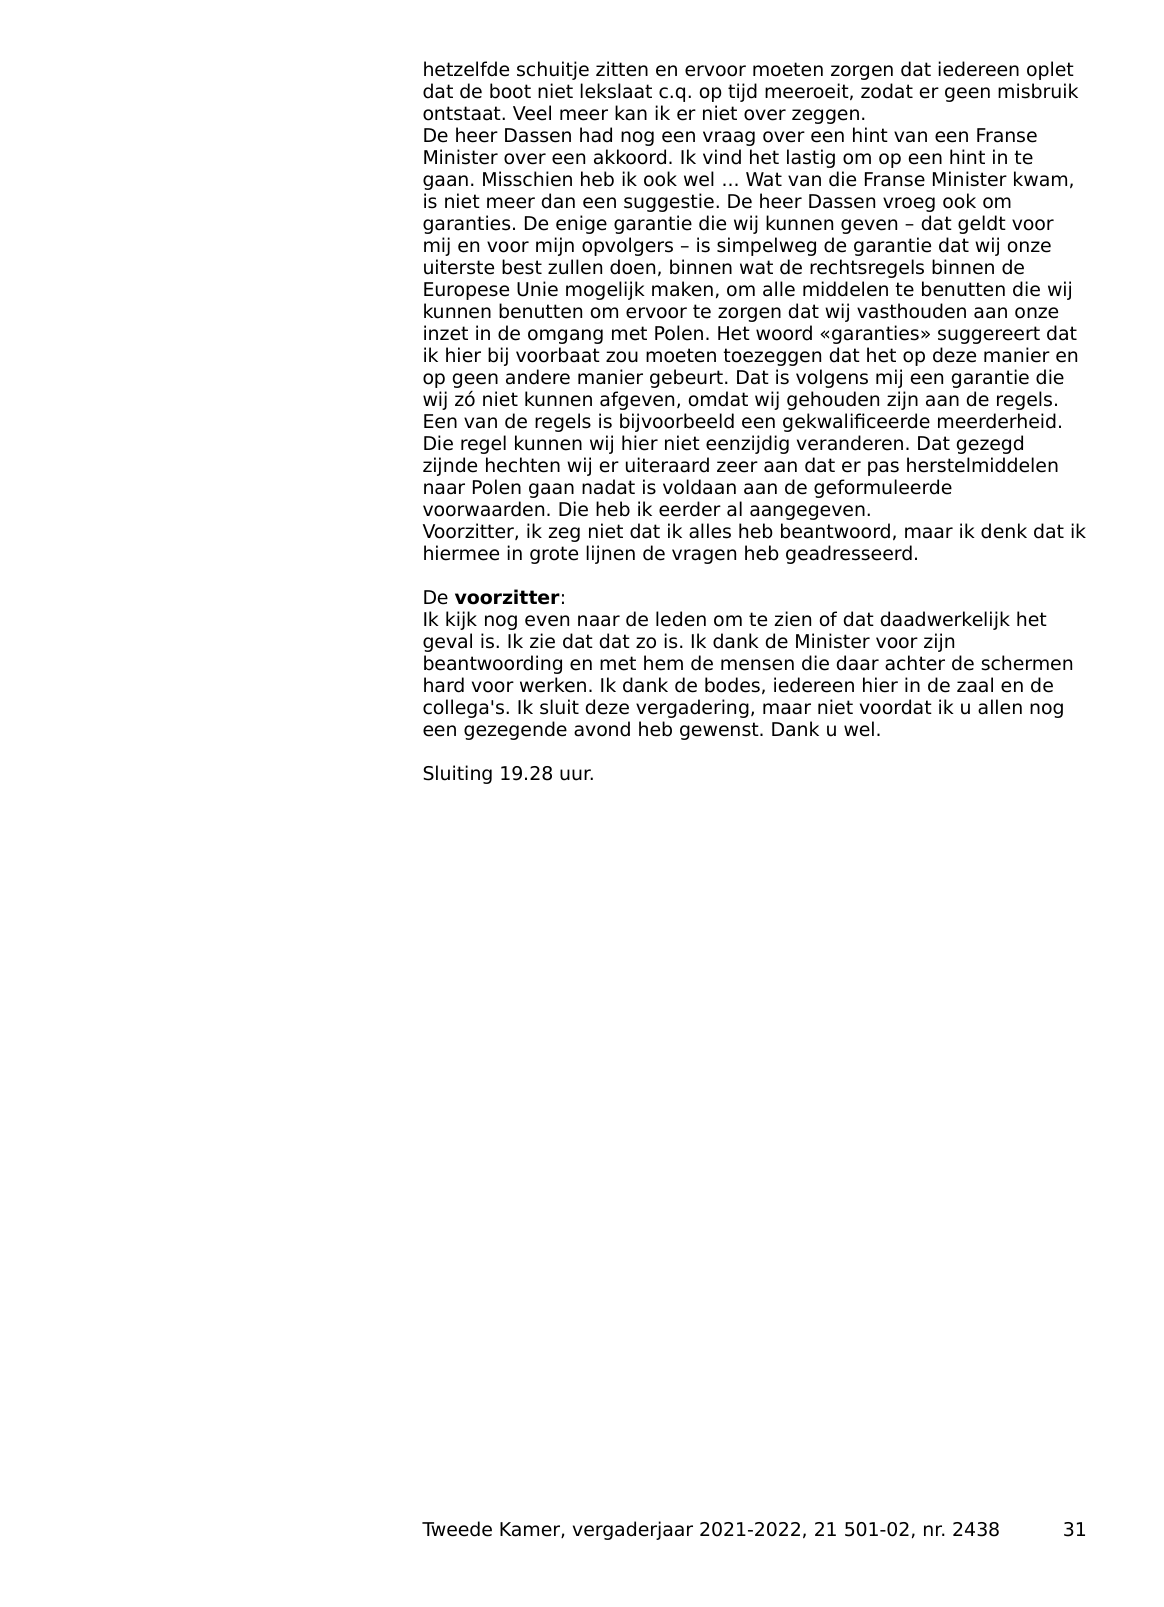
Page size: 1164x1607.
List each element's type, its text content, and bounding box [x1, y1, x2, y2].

text Voorzitter, ik zeg niet dat ik alles heb beantwoord, maar ik denk dat ik hiermee in grote lijnen de vragen heb geadresseerd. [422, 521, 1087, 564]
text De voorzitter: [422, 587, 1087, 609]
text hetzelfde schuitje zitten en ervoor moeten zorgen dat iedereen oplet dat de boot niet lekslaat c.q. op tijd meeroeit, zodat er geen misbruik ontstaat. Veel meer kan ik er niet over zeggen. [422, 59, 1087, 125]
text Sluiting 19.28 uur. [422, 763, 1087, 785]
text De heer Dassen had nog een vraag over een hint van een Franse Minister over een akkoord. Ik vind het lastig om op een hint in te gaan. Misschien heb ik ook wel ... Wat van die Franse Minister kwam, is niet meer dan een suggestie. De heer Dassen vroeg ook om garanties. De enige garantie die wij kunnen geven – dat geldt voor mij en voor mijn opvolgers – is simpelweg de garantie dat wij onze uiterste best zullen doen, binnen wat de rechtsregels binnen de Europese Unie mogelijk maken, om alle middelen te benutten die wij kunnen benutten om ervoor te zorgen dat wij vasthouden aan onze inzet in de omgang met Polen. Het woord «garanties» suggereert dat ik hier bij voorbaat zou moeten toezeggen dat het op deze manier en op geen andere manier gebeurt. Dat is volgens mij een garantie die wij zó niet kunnen afgeven, omdat wij gehouden zijn aan de regels. Een van de regels is bijvoorbeeld een gekwalificeerde meerderheid. Die regel kunnen wij hier niet eenzijdig veranderen. Dat gezegd zijnde hechten wij er uiteraard zeer aan dat er pas herstelmiddelen naar Polen gaan nadat is voldaan aan de geformuleerde voorwaarden. Die heb ik eerder al aangegeven. [422, 125, 1087, 521]
text Ik kijk nog even naar de leden om te zien of dat daadwerkelijk het geval is. Ik zie dat dat zo is. Ik dank de Minister voor zijn beantwoording en met hem de mensen die daar achter de schermen hard voor werken. Ik dank de bodes, iedereen hier in de zaal en de collega's. Ik sluit deze vergadering, maar niet voordat ik u allen nog een gezegende avond heb gewenst. Dank u wel. [422, 609, 1087, 741]
